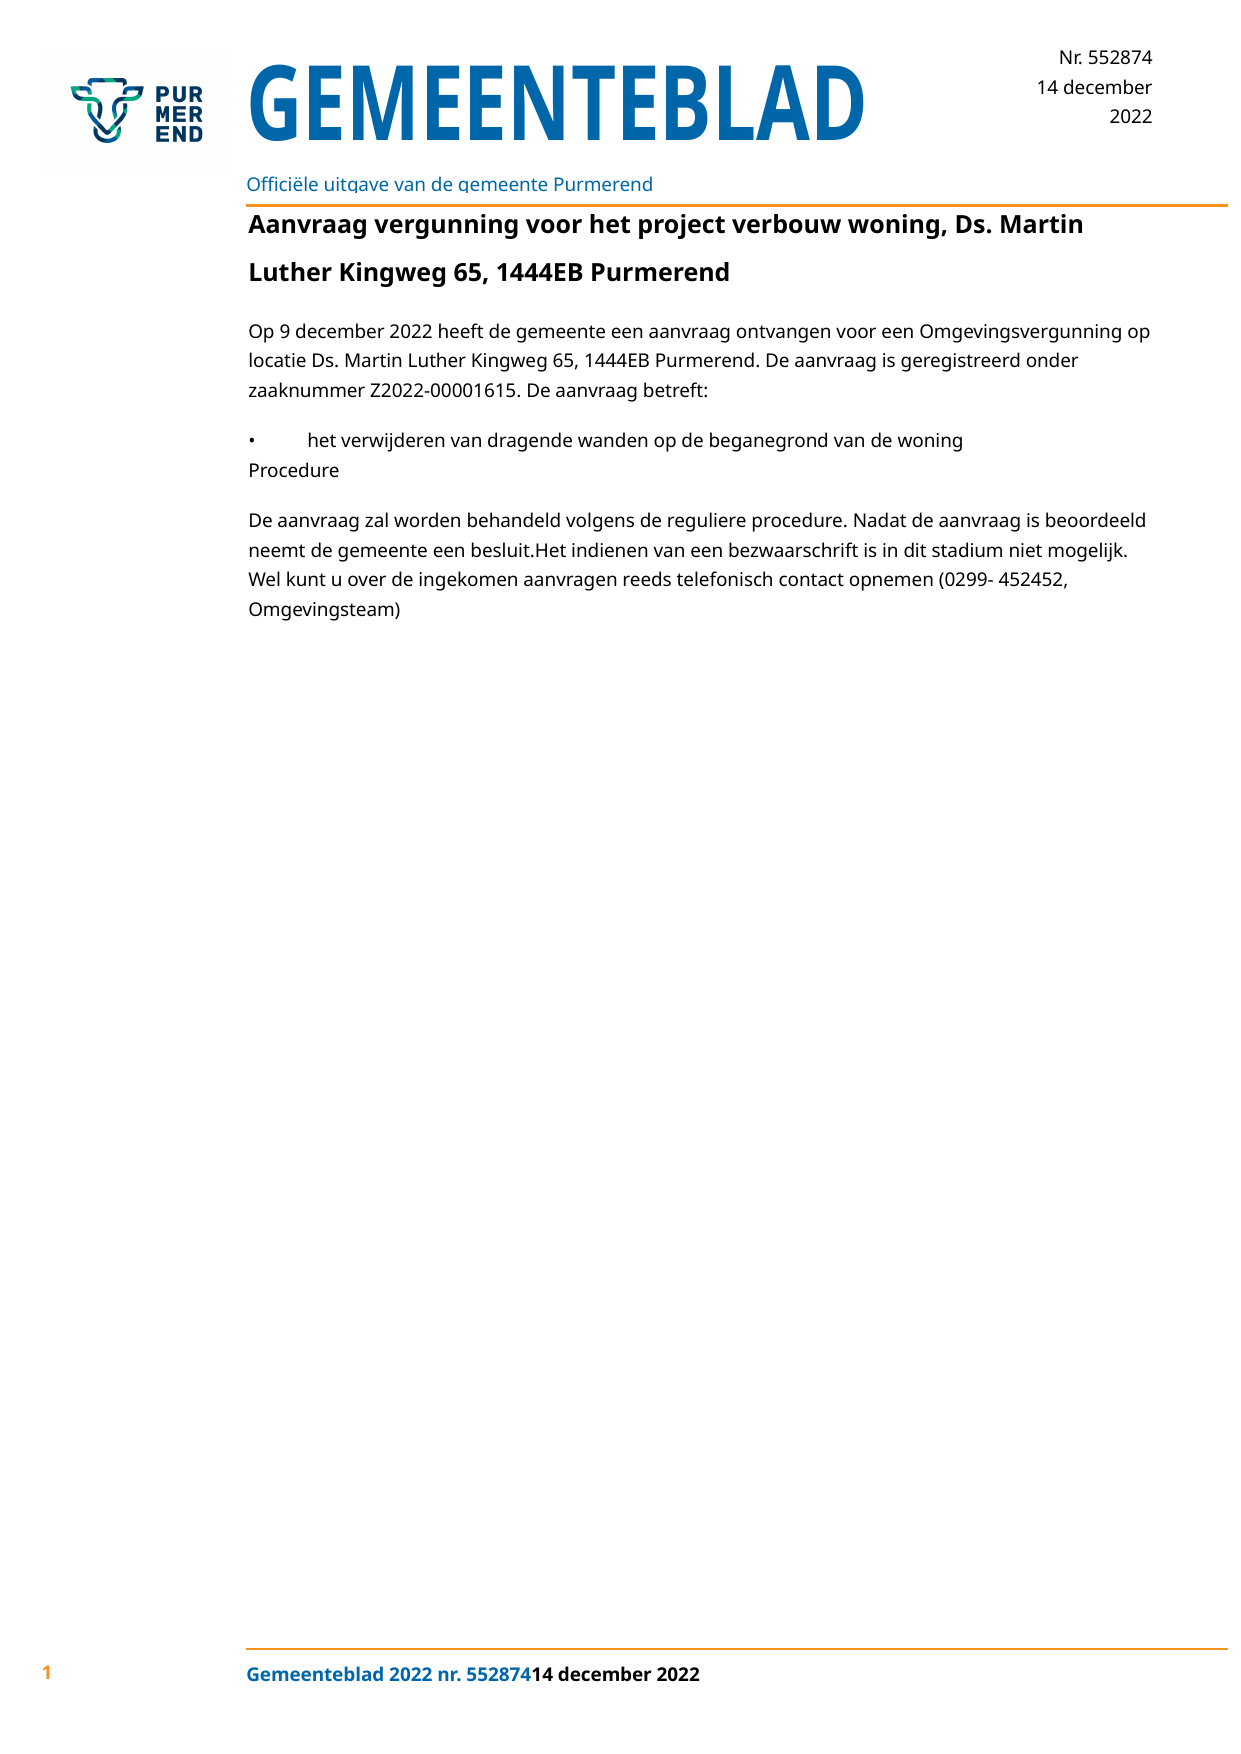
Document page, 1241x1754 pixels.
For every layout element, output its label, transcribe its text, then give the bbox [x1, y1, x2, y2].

text De aanvraag zal worden behandeld volgens de reguliere procedure. Nadat de aanvraag is beoordeeld neemt de gemeente een besluit.Het indienen van een bezwaarschrift is in dit stadium niet mogelijk. Wel kunt u over de ingekomen aanvragen reeds telefonisch contact opnemen (0299- 452452, Omgevingsteam) [248, 507, 1152, 622]
picture [41, 47, 231, 172]
list het verwijderen van dragende wanden op de beganegrond van de woning [248, 427, 1152, 453]
text Aanvraag vergunning voor het project verbouw woning, Ds. Martin Luther Kingweg 65, 1444EB Purmerend [248, 207, 1152, 288]
text Procedure [248, 457, 1152, 483]
text Op 9 december 2022 heeft de gemeente een aanvraag ontvangen voor een Omgevingsvergunning op locatie Ds. Martin Luther Kingweg 65, 1444EB Purmerend. De aanvraag is geregistreerd onder zaaknummer Z2022-00001615. De aanvraag betreft: [248, 318, 1152, 403]
